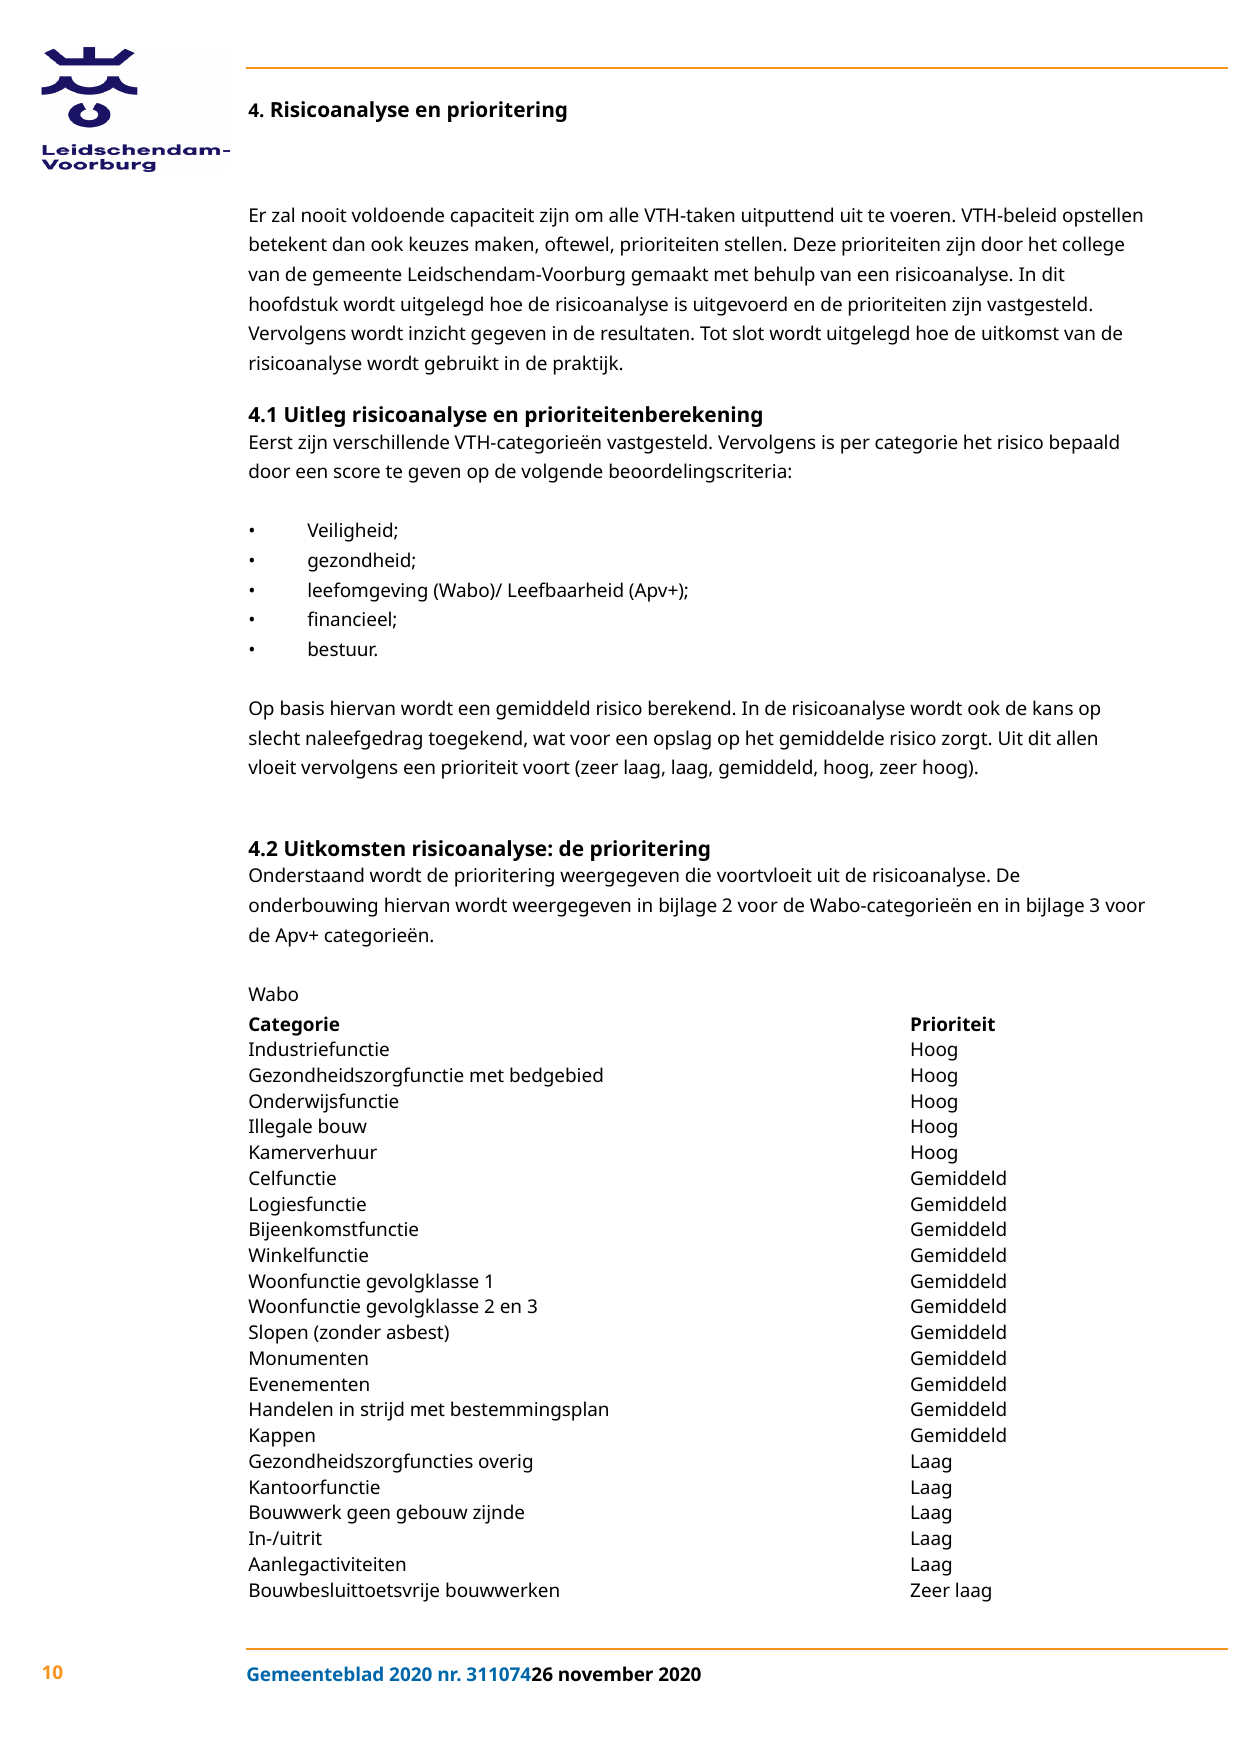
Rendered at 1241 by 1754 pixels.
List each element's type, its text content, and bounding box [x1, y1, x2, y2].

table_cell Gemiddeld [910, 1397, 1152, 1422]
table_cell Hoog [910, 1062, 1152, 1088]
picture [41, 47, 231, 172]
table_cell Gemiddeld [910, 1165, 1152, 1191]
table_cell Winkelfunctie [248, 1242, 910, 1268]
table_cell Slopen (zonder asbest) [248, 1320, 910, 1345]
table_cell Gemiddeld [910, 1268, 1152, 1294]
table_header Prioriteit [910, 1011, 1152, 1036]
text 4. Risicoanalyse en prioritering [248, 95, 1152, 123]
table_cell Gemiddeld [910, 1345, 1152, 1371]
table_cell Hoog [910, 1114, 1152, 1139]
list leefomgeving (Wabo)/ Leefbaarheid (Apv+); [248, 577, 1152, 602]
text 4.2 Uitkomsten risicoanalyse: de prioritering [248, 834, 1152, 863]
table_cell Gemiddeld [910, 1191, 1152, 1217]
table_cell Laag [910, 1474, 1152, 1499]
table_cell Laag [910, 1448, 1152, 1474]
table_cell Logiesfunctie [248, 1191, 910, 1217]
table_cell Monumenten [248, 1345, 910, 1371]
table_cell Woonfunctie gevolgklasse 2 en 3 [248, 1294, 910, 1319]
list financieel; [248, 606, 1152, 632]
table_cell Laag [910, 1525, 1152, 1551]
table_cell Kantoorfunctie [248, 1474, 910, 1499]
table_cell Bouwwerk geen gebouw zijnde [248, 1500, 910, 1525]
table_cell Hoog [910, 1036, 1152, 1062]
list Veiligheid; [248, 518, 1152, 543]
table_cell Gemiddeld [910, 1423, 1152, 1448]
table_cell Gemiddeld [910, 1294, 1152, 1319]
table_cell Bijeenkomstfunctie [248, 1217, 910, 1242]
table_cell Handelen in strijd met bestemmingsplan [248, 1397, 910, 1422]
table_cell Onderwijsfunctie [248, 1088, 910, 1114]
table_cell Zeer laag [910, 1577, 1152, 1602]
table_cell Gemiddeld [910, 1242, 1152, 1268]
text Op basis hiervan wordt een gemiddeld risico berekend. In de risicoanalyse wordt ook de kans op slecht naleefgedrag toegekend, wat voor een opslag op het gemiddelde risico zorgt. Uit dit allen vloeit vervolgens een prioriteit voort (zeer laag, laag, gemiddeld, hoog, zeer hoog). [248, 695, 1152, 780]
list bestuur. [248, 636, 1152, 662]
text Wabo [248, 981, 1152, 1007]
text Onderstaand wordt de prioritering weergegeven die voortvloeit uit de risicoanalyse. De onderbouwing hiervan wordt weergegeven in bijlage 2 voor de Wabo-categorieën en in bijlage 3 voor de Apv+ categorieën. [248, 863, 1152, 948]
table_cell Woonfunctie gevolgklasse 1 [248, 1268, 910, 1294]
table_cell Gemiddeld [910, 1217, 1152, 1242]
table_header Categorie [248, 1011, 910, 1036]
table_cell Gemiddeld [910, 1371, 1152, 1397]
table_cell Celfunctie [248, 1165, 910, 1191]
table_cell Evenementen [248, 1371, 910, 1397]
table_cell Bouwbesluittoetsvrije bouwwerken [248, 1577, 910, 1602]
table_cell Industriefunctie [248, 1036, 910, 1062]
table_cell Laag [910, 1551, 1152, 1577]
table_cell Hoog [910, 1088, 1152, 1114]
table_cell Kappen [248, 1423, 910, 1448]
text Er zal nooit voldoende capaciteit zijn om alle VTH-taken uitputtend uit te voeren. VTH-beleid opstellen betekent dan ook keuzes maken, oftewel, prioriteiten stellen. Deze prioriteiten zijn door het college van de gemeente Leidschendam-Voorburg gemaakt met behulp van een risicoanalyse. In dit hoofdstuk wordt uitgelegd hoe de risicoanalyse is uitgevoerd en de prioriteiten zijn vastgesteld. Vervolgens wordt inzicht gegeven in de resultaten. Tot slot wordt uitgelegd hoe de uitkomst van de risicoanalyse wordt gebruikt in de praktijk. [248, 202, 1152, 376]
table_cell Gemiddeld [910, 1320, 1152, 1345]
table_cell Laag [910, 1500, 1152, 1525]
table_cell Gezondheidszorgfunctie met bedgebied [248, 1062, 910, 1088]
table_cell Kamerverhuur [248, 1139, 910, 1165]
table_cell Aanlegactiviteiten [248, 1551, 910, 1577]
text Eerst zijn verschillende VTH-categorieën vastgesteld. Vervolgens is per categorie het risico bepaald door een score te geven op de volgende beoordelingscriteria: [248, 429, 1152, 484]
table_cell In-/uitrit [248, 1525, 910, 1551]
table_cell Hoog [910, 1139, 1152, 1165]
table_cell Gezondheidszorgfuncties overig [248, 1448, 910, 1474]
text 4.1 Uitleg risicoanalyse en prioriteitenberekening [248, 400, 1152, 429]
table_cell Illegale bouw [248, 1114, 910, 1139]
list gezondheid; [248, 547, 1152, 573]
